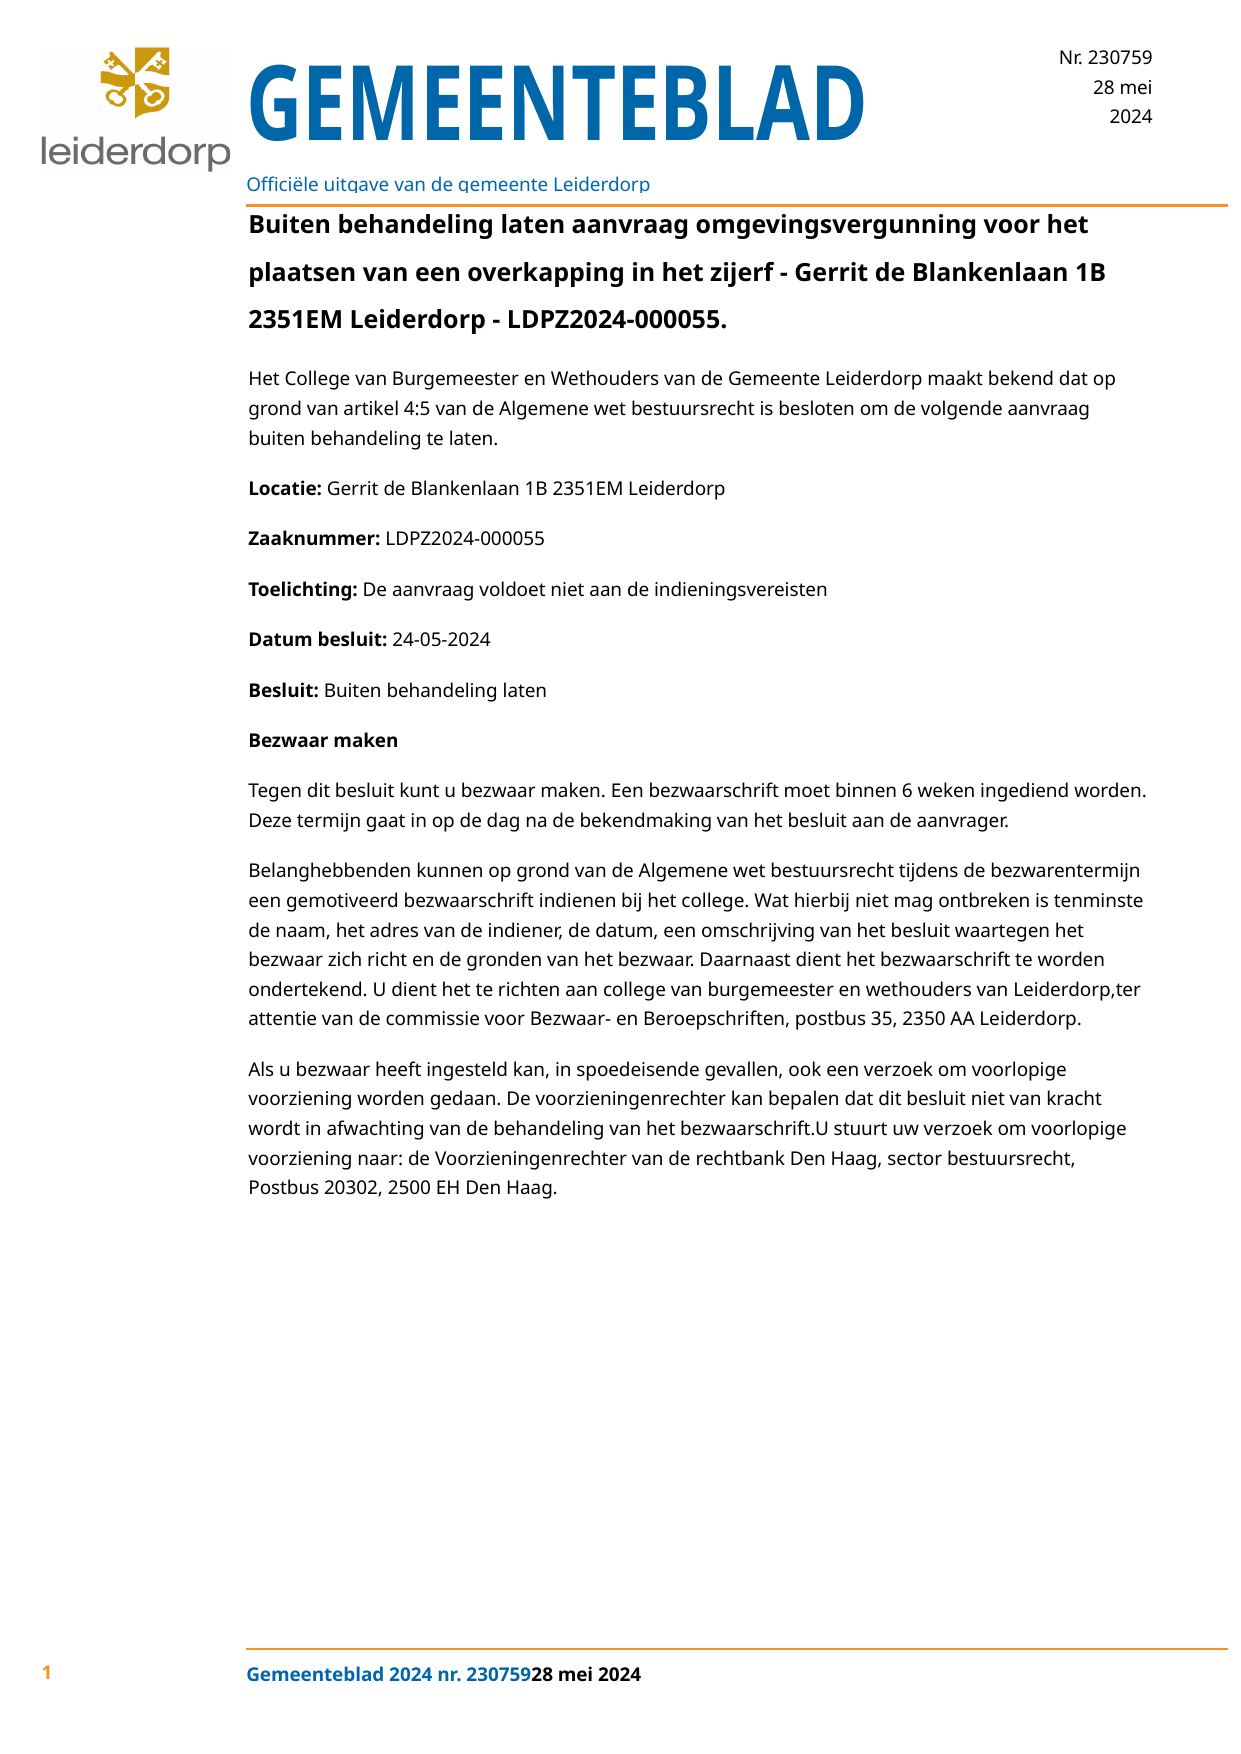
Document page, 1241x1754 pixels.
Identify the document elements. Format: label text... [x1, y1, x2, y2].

text Belanghebbenden kunnen op grond van de Algemene wet bestuursrecht tijdens de bezwarentermijn een gemotiveerd bezwaarschrift indienen bij het college. Wat hierbij niet mag ontbreken is tenminste de naam, het adres van de indiener, de datum, een omschrijving van het besluit waartegen het bezwaar zich richt en de gronden van het bezwaar. Daarnaast dient het bezwaarschrift te worden ondertekend. U dient het te richten aan college van burgemeester en wethouders van Leiderdorp,ter attentie van de commissie voor Bezwaar- en Beroepschriften, postbus 35, 2350 AA Leiderdorp. [248, 858, 1152, 1031]
text Zaaknummer: LDPZ2024-000055 [248, 526, 1152, 551]
text Buiten behandeling laten aanvraag omgevingsvergunning voor het plaatsen van een overkapping in het zijerf - Gerrit de Blankenlaan 1B 2351EM Leiderdorp - LDPZ2024-000055. [248, 207, 1152, 336]
text Locatie: Gerrit de Blankenlaan 1B 2351EM Leiderdorp [248, 475, 1152, 501]
text Toelichting: De aanvraag voldoet niet aan de indieningsvereisten [248, 576, 1152, 602]
text Besluit: Buiten behandeling laten [248, 677, 1152, 702]
text Bezwaar maken [248, 727, 1152, 753]
text Het College van Burgemeester en Wethouders van de Gemeente Leiderdorp maakt bekend dat op grond van artikel 4:5 van de Algemene wet bestuursrecht is besloten om de volgende aanvraag buiten behandeling te laten. [248, 366, 1152, 450]
text Tegen dit besluit kunt u bezwaar maken. Een bezwaarschrift moet binnen 6 weken ingediend worden. Deze termijn gaat in op de dag na de bekendmaking van het besluit aan de aanvrager. [248, 778, 1152, 833]
picture [41, 47, 231, 172]
text Datum besluit: 24-05-2024 [248, 626, 1152, 652]
text Als u bezwaar heeft ingesteld kan, in spoedeisende gevallen, ook een verzoek om voorlopige voorziening worden gedaan. De voorzieningenrechter kan bepalen dat dit besluit niet van kracht wordt in afwachting van de behandeling van het bezwaarschrift.U stuurt uw verzoek om voorlopige voorziening naar: de Voorzieningenrechter van de rechtbank Den Haag, sector bestuursrecht, Postbus 20302, 2500 EH Den Haag. [248, 1056, 1152, 1200]
